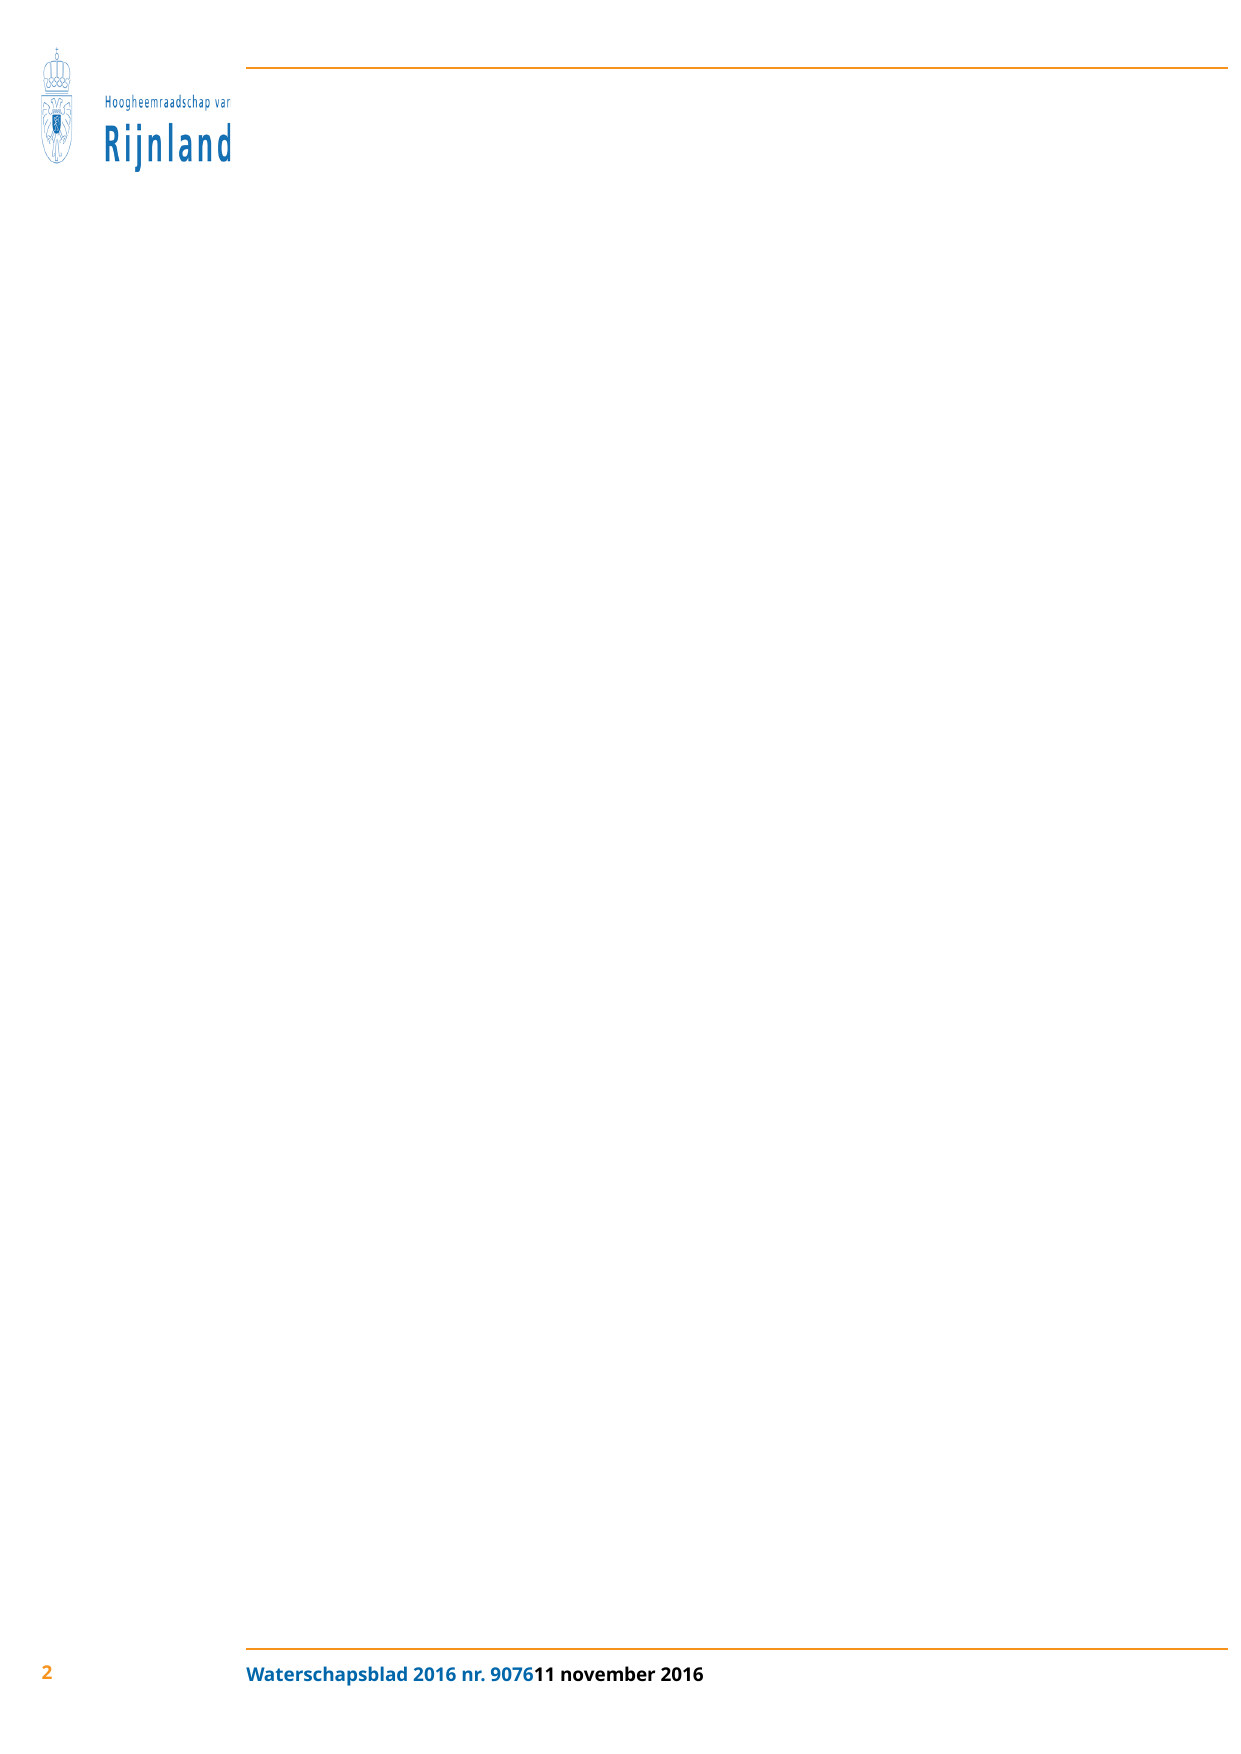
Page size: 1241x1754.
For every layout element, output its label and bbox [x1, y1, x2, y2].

picture [41, 47, 231, 172]
